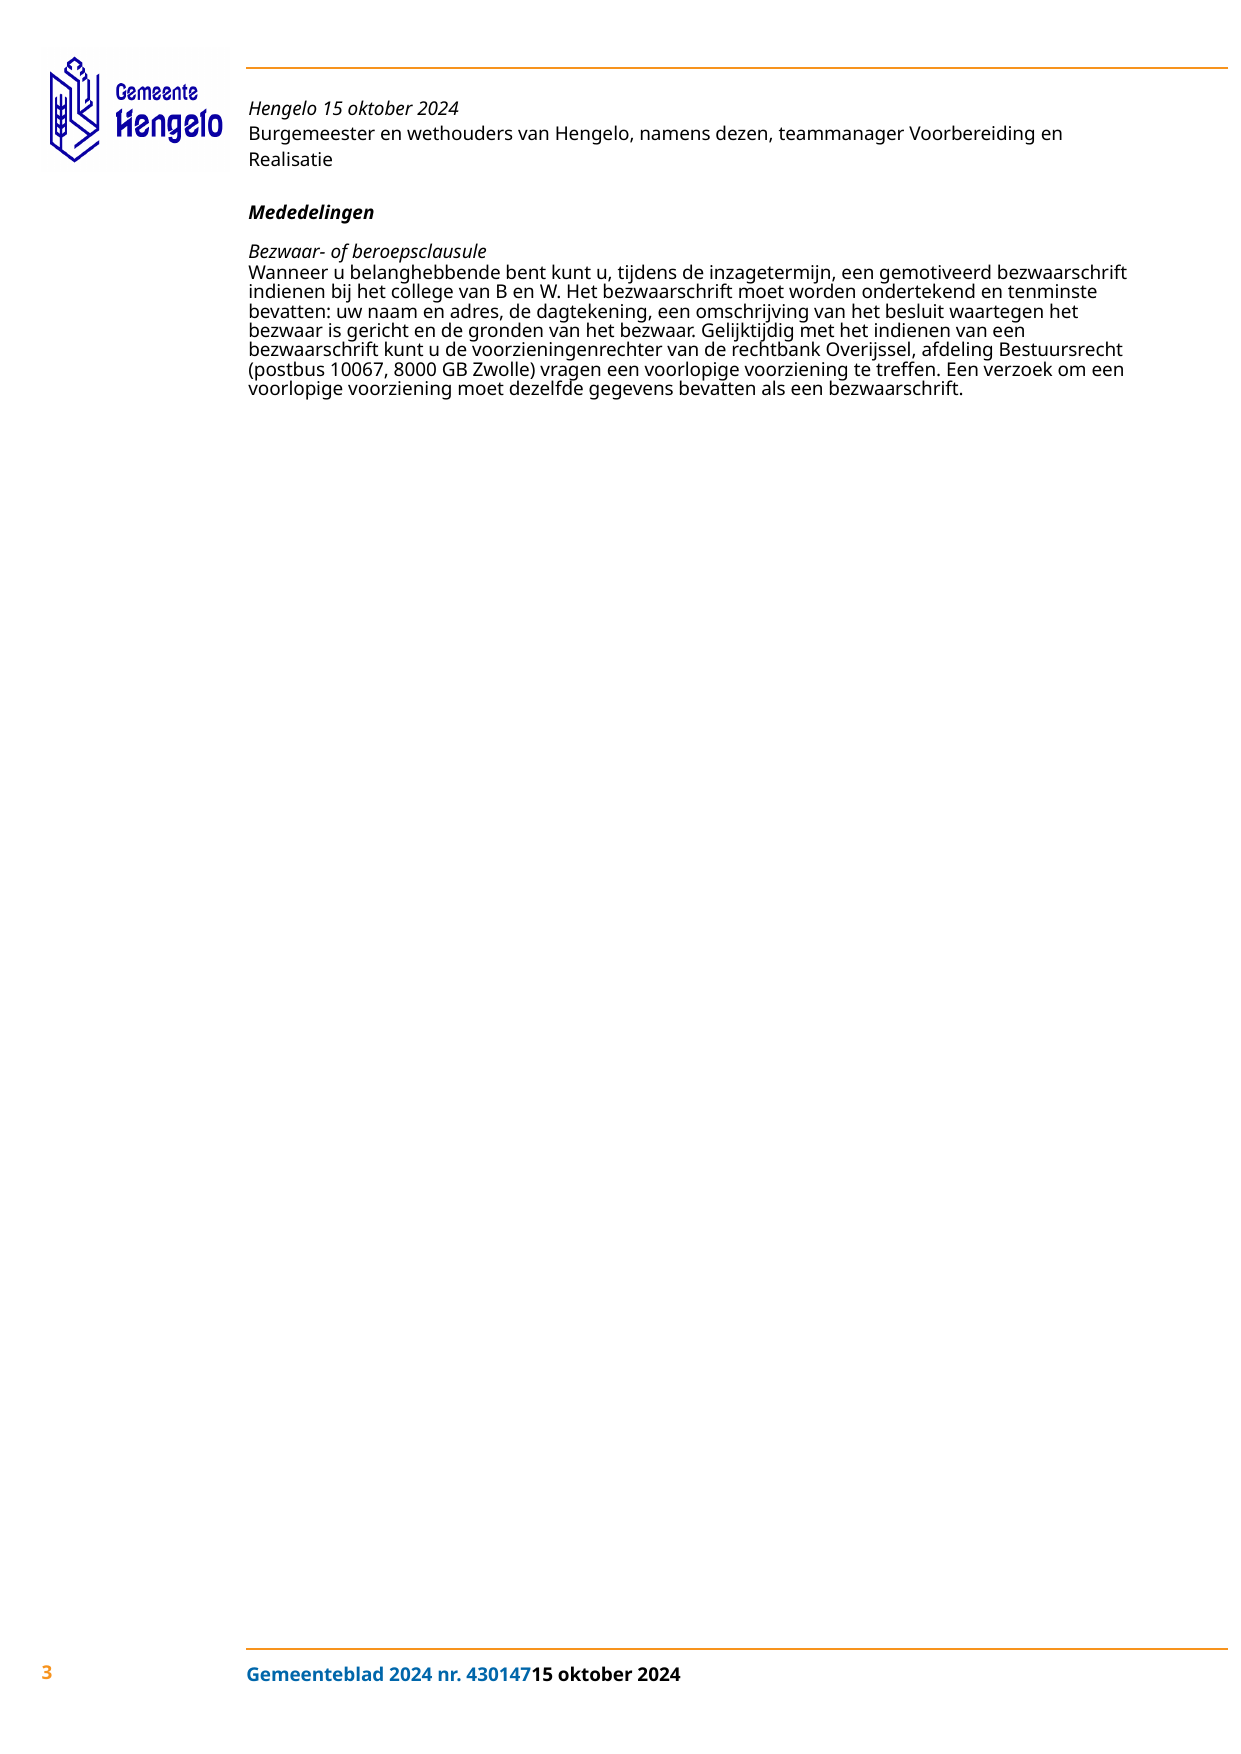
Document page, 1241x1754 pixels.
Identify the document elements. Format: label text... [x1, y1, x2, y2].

picture [41, 47, 231, 172]
text Wanneer u belanghebbende bent kunt u, tijdens de inzagetermijn, een gemotiveerd bezwaarschrift indienen bij het college van B en W. Het bezwaarschrift moet worden ondertekend en tenminste bevatten: uw naam en adres, de dagtekening, een omschrijving van het besluit waartegen het bezwaar is gericht en de gronden van het bezwaar. Gelijktijdig met het indienen van een bezwaarschrift kunt u de voorzieningenrechter van de rechtbank Overijssel, afdeling Bestuursrecht (postbus 10067, 8000 GB Zwolle) vragen een voorlopige voorziening te treffen. Een verzoek om een voorlopige voorziening moet dezelfde gegevens bevatten als een bezwaarschrift. [248, 264, 1152, 399]
text Mededelingen [248, 199, 1152, 225]
text Hengelo 15 oktober 2024 [248, 95, 1152, 121]
text Burgemeester en wethouders van Hengelo, namens dezen, teammanager Voorbereiding en Realisatie [248, 121, 1152, 172]
text Bezwaar- of beroepsclausule [248, 238, 1152, 264]
